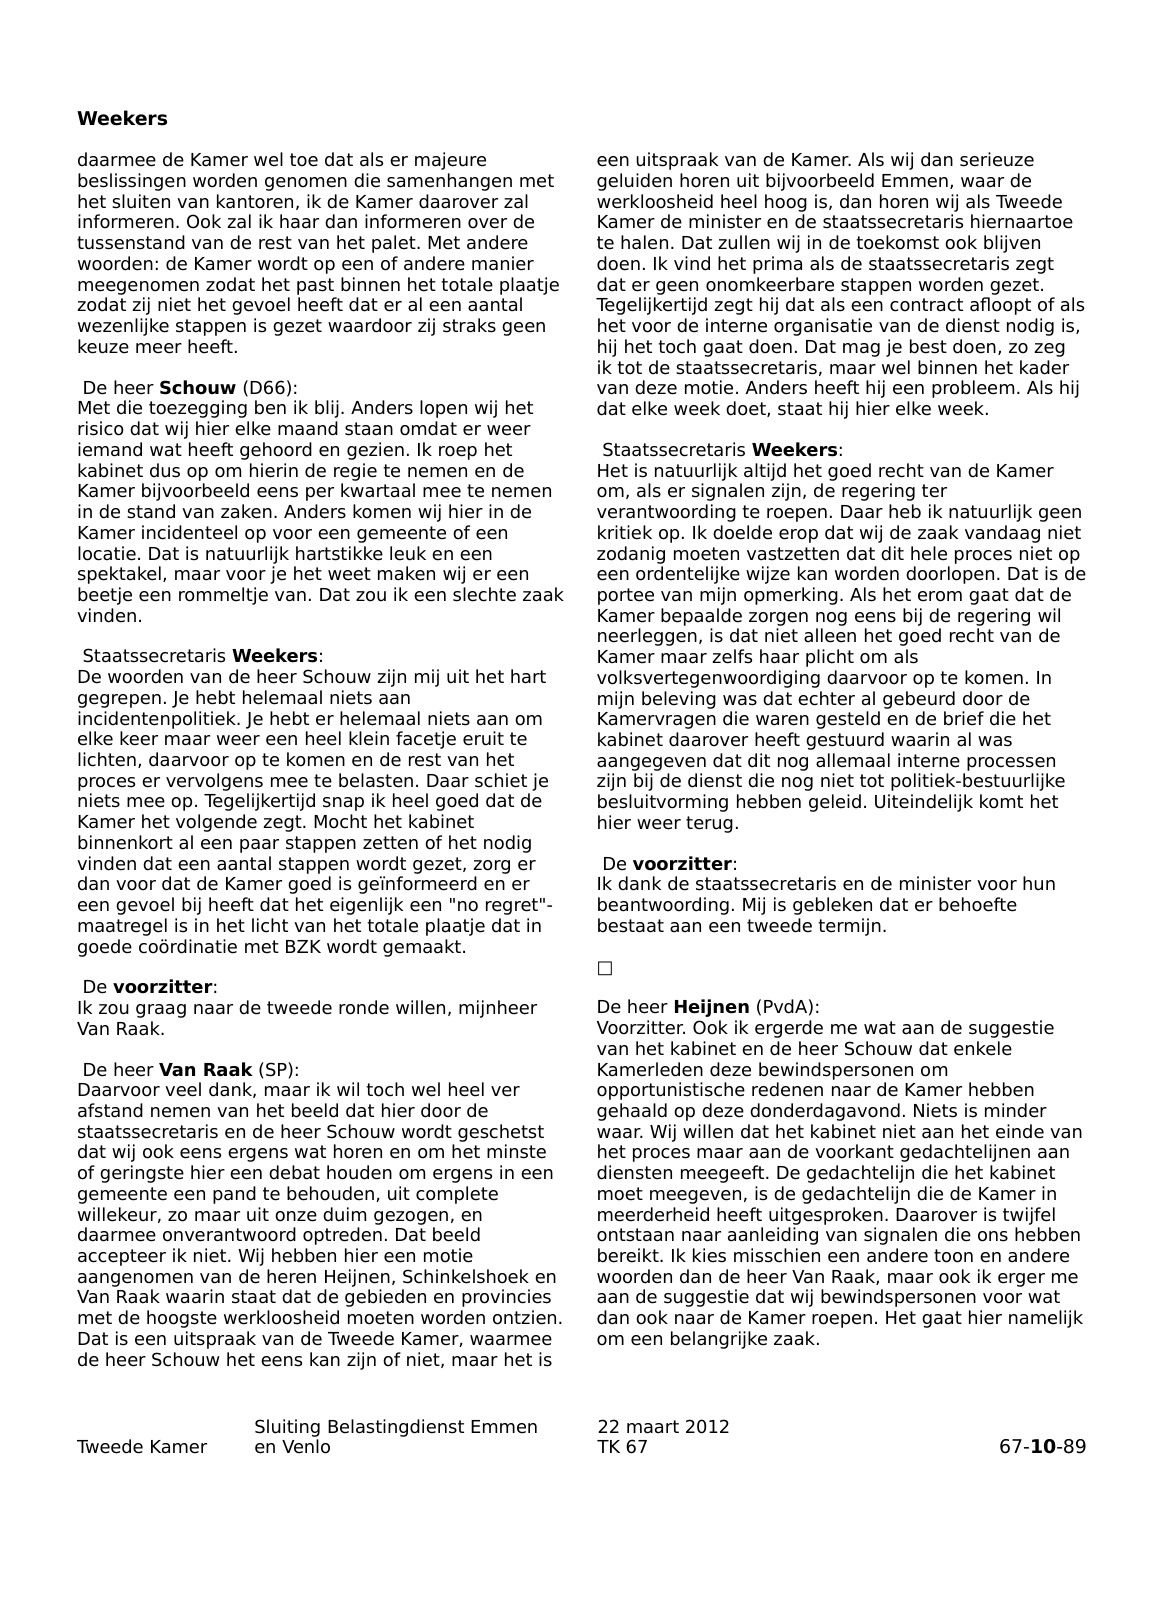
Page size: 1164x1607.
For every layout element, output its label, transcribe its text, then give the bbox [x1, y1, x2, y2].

text een uitspraak van de Kamer. Als wij dan serieuze geluiden horen uit bijvoorbeeld Emmen, waar de werkloosheid heel hoog is, dan horen wij als Tweede Kamer de minister en de staatssecretaris hiernaartoe te halen. Dat zullen wij in de toekomst ook blijven doen. Ik vind het prima als de staatssecretaris zegt dat er geen onomkeerbare stappen worden gezet. Tegelijkertijd zegt hij dat als een contract afloopt of als het voor de interne organisatie van de dienst nodig is, hij het toch gaat doen. Dat mag je best doen, zo zeg ik tot de staatssecretaris, maar wel binnen het kader van deze motie. Anders heeft hij een probleem. Als hij dat elke week doet, staat hij hier elke week. [596, 150, 1087, 420]
text Ik dank de staatssecretaris en de minister voor hun beantwoording. Mij is gebleken dat er behoefte bestaat aan een tweede termijn. [596, 874, 1087, 936]
text Voorzitter. Ook ik ergerde me wat aan de suggestie van het kabinet en de heer Schouw dat enkele Kamerleden deze bewindspersonen om opportunistische redenen naar de Kamer hebben gehaald op deze donderdagavond. Niets is minder waar. Wij willen dat het kabinet niet aan het einde van het proces maar aan de voorkant gedachtelijnen aan diensten meegeeft. De gedachtelijn die het kabinet moet meegeven, is de gedachtelijn die de Kamer in meerderheid heeft uitgesproken. Daarover is twijfel ontstaan naar aanleiding van signalen die ons hebben bereikt. Ik kies misschien een andere toon en andere woorden dan de heer Van Raak, maar ook ik erger me aan de suggestie dat wij bewindspersonen voor wat dan ook naar de Kamer roepen. Het gaat hier namelijk om een belangrijke zaak. [596, 1018, 1087, 1349]
text Staatssecretaris Weekers: [77, 646, 567, 667]
text □ [596, 956, 1087, 977]
text De voorzitter: [596, 853, 1087, 874]
text De voorzitter: [77, 977, 567, 998]
text Het is natuurlijk altijd het goed recht van de Kamer om, als er signalen zijn, de regering ter verantwoording te roepen. Daar heb ik natuurlijk geen kritiek op. Ik doelde erop dat wij de zaak vandaag niet zodanig moeten vastzetten dat dit hele proces niet op een ordentelijke wijze kan worden doorlopen. Dat is de portee van mijn opmerking. Als het erom gaat dat de Kamer bepaalde zorgen nog eens bij de regering wil neerleggen, is dat niet alleen het goed recht van de Kamer maar zelfs haar plicht om als volksvertegenwoordiging daarvoor op te komen. In mijn beleving was dat echter al gebeurd door de Kamervragen die waren gesteld en de brief die het kabinet daarover heeft gestuurd waarin al was aangegeven dat dit nog allemaal interne processen zijn bij de dienst die nog niet tot politiek-bestuurlijke besluitvorming hebben geleid. Uiteindelijk komt het hier weer terug. [596, 460, 1087, 833]
text Daarvoor veel dank, maar ik wil toch wel heel ver afstand nemen van het beeld dat hier door de staatssecretaris en de heer Schouw wordt geschetst dat wij ook eens ergens wat horen en om het minste of geringste hier een debat houden om ergens in een gemeente een pand te behouden, uit complete willekeur, zo maar uit onze duim gezogen, en daarmee onverantwoord optreden. Dat beeld accepteer ik niet. Wij hebben hier een motie aangenomen van de heren Heijnen, Schinkelshoek en Van Raak waarin staat dat de gebieden en provincies met de hoogste werkloosheid moeten worden ontzien. Dat is een uitspraak van de Tweede Kamer, waarmee de heer Schouw het eens kan zijn of niet, maar het is [77, 1080, 567, 1370]
text Met die toezegging ben ik blij. Anders lopen wij het risico dat wij hier elke maand staan omdat er weer iemand wat heeft gehoord en gezien. Ik roep het kabinet dus op om hierin de regie te nemen en de Kamer bijvoorbeeld eens per kwartaal mee te nemen in de stand van zaken. Anders komen wij hier in de Kamer incidenteel op voor een gemeente of een locatie. Dat is natuurlijk hartstikke leuk en een spektakel, maar voor je het weet maken wij er een beetje een rommeltje van. Dat zou ik een slechte zaak vinden. [77, 398, 567, 626]
text De woorden van de heer Schouw zijn mij uit het hart gegrepen. Je hebt helemaal niets aan incidentenpolitiek. Je hebt er helemaal niets aan om elke keer maar weer een heel klein facetje eruit te lichten, daarvoor op te komen en de rest van het proces er vervolgens mee te belasten. Daar schiet je niets mee op. Tegelijkertijd snap ik heel goed dat de Kamer het volgende zegt. Mocht het kabinet binnenkort al een paar stappen zetten of het nodig vinden dat een aantal stappen wordt gezet, zorg er dan voor dat de Kamer goed is geïnformeerd en er een gevoel bij heeft dat het eigenlijk een "no regret"-maatregel is in het licht van het totale plaatje dat in goede coördinatie met BZK wordt gemaakt. [77, 667, 567, 957]
text daarmee de Kamer wel toe dat als er majeure beslissingen worden genomen die samenhangen met het sluiten van kantoren, ik de Kamer daarover zal informeren. Ook zal ik haar dan informeren over de tussenstand van de rest van het palet. Met andere woorden: de Kamer wordt op een of andere manier meegenomen zodat het past binnen het totale plaatje zodat zij niet het gevoel heeft dat er al een aantal wezenlijke stappen is gezet waardoor zij straks geen keuze meer heeft. [77, 150, 567, 357]
text De heer Heijnen (PvdA): [596, 997, 1087, 1018]
text De heer Schouw (D66): [77, 377, 567, 398]
text De heer Van Raak (SP): [77, 1059, 567, 1080]
text Ik zou graag naar de tweede ronde willen, mijnheer Van Raak. [77, 998, 567, 1039]
text Staatssecretaris Weekers: [596, 440, 1087, 460]
